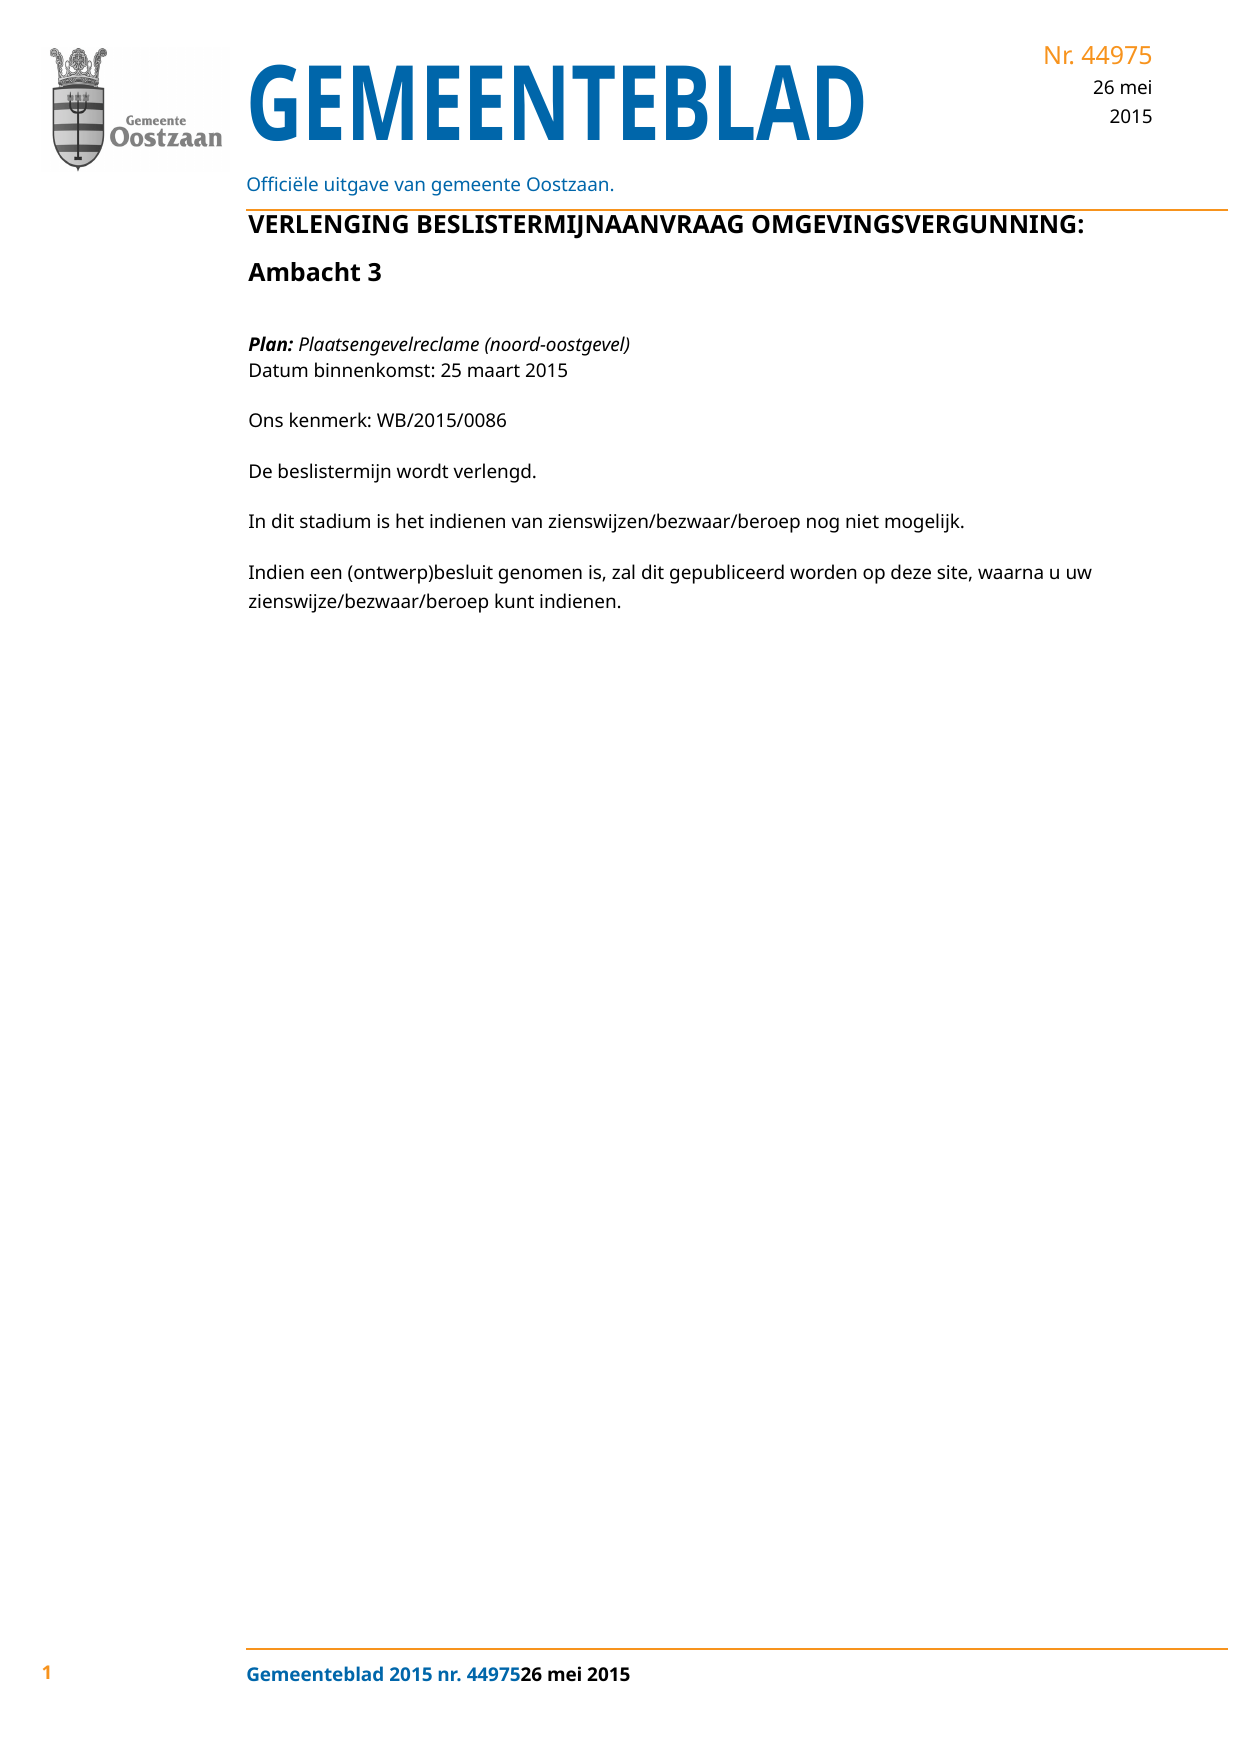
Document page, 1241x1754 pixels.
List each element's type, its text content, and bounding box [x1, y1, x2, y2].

text Ons kenmerk: WB/2015/0086 [248, 408, 1152, 433]
text VERLENGING BESLISTERMIJNAANVRAAG OMGEVINGSVERGUNNING: Ambacht 3 [248, 211, 1152, 288]
text Plan: Plaatsengevelreclame (noord-oostgevel) [248, 331, 1152, 357]
text Datum binnenkomst: 25 maart 2015 [248, 357, 1152, 383]
text De beslistermijn wordt verlengd. [248, 458, 1152, 484]
text Indien een (ontwerp)besluit genomen is, zal dit gepubliceerd worden op deze site, waarna u uw zienswijze/bezwaar/beroep kunt indienen. [248, 559, 1152, 614]
text In dit stadium is het indienen van zienswijzen/bezwaar/beroep nog niet mogelijk. [248, 508, 1152, 534]
picture [41, 47, 231, 172]
